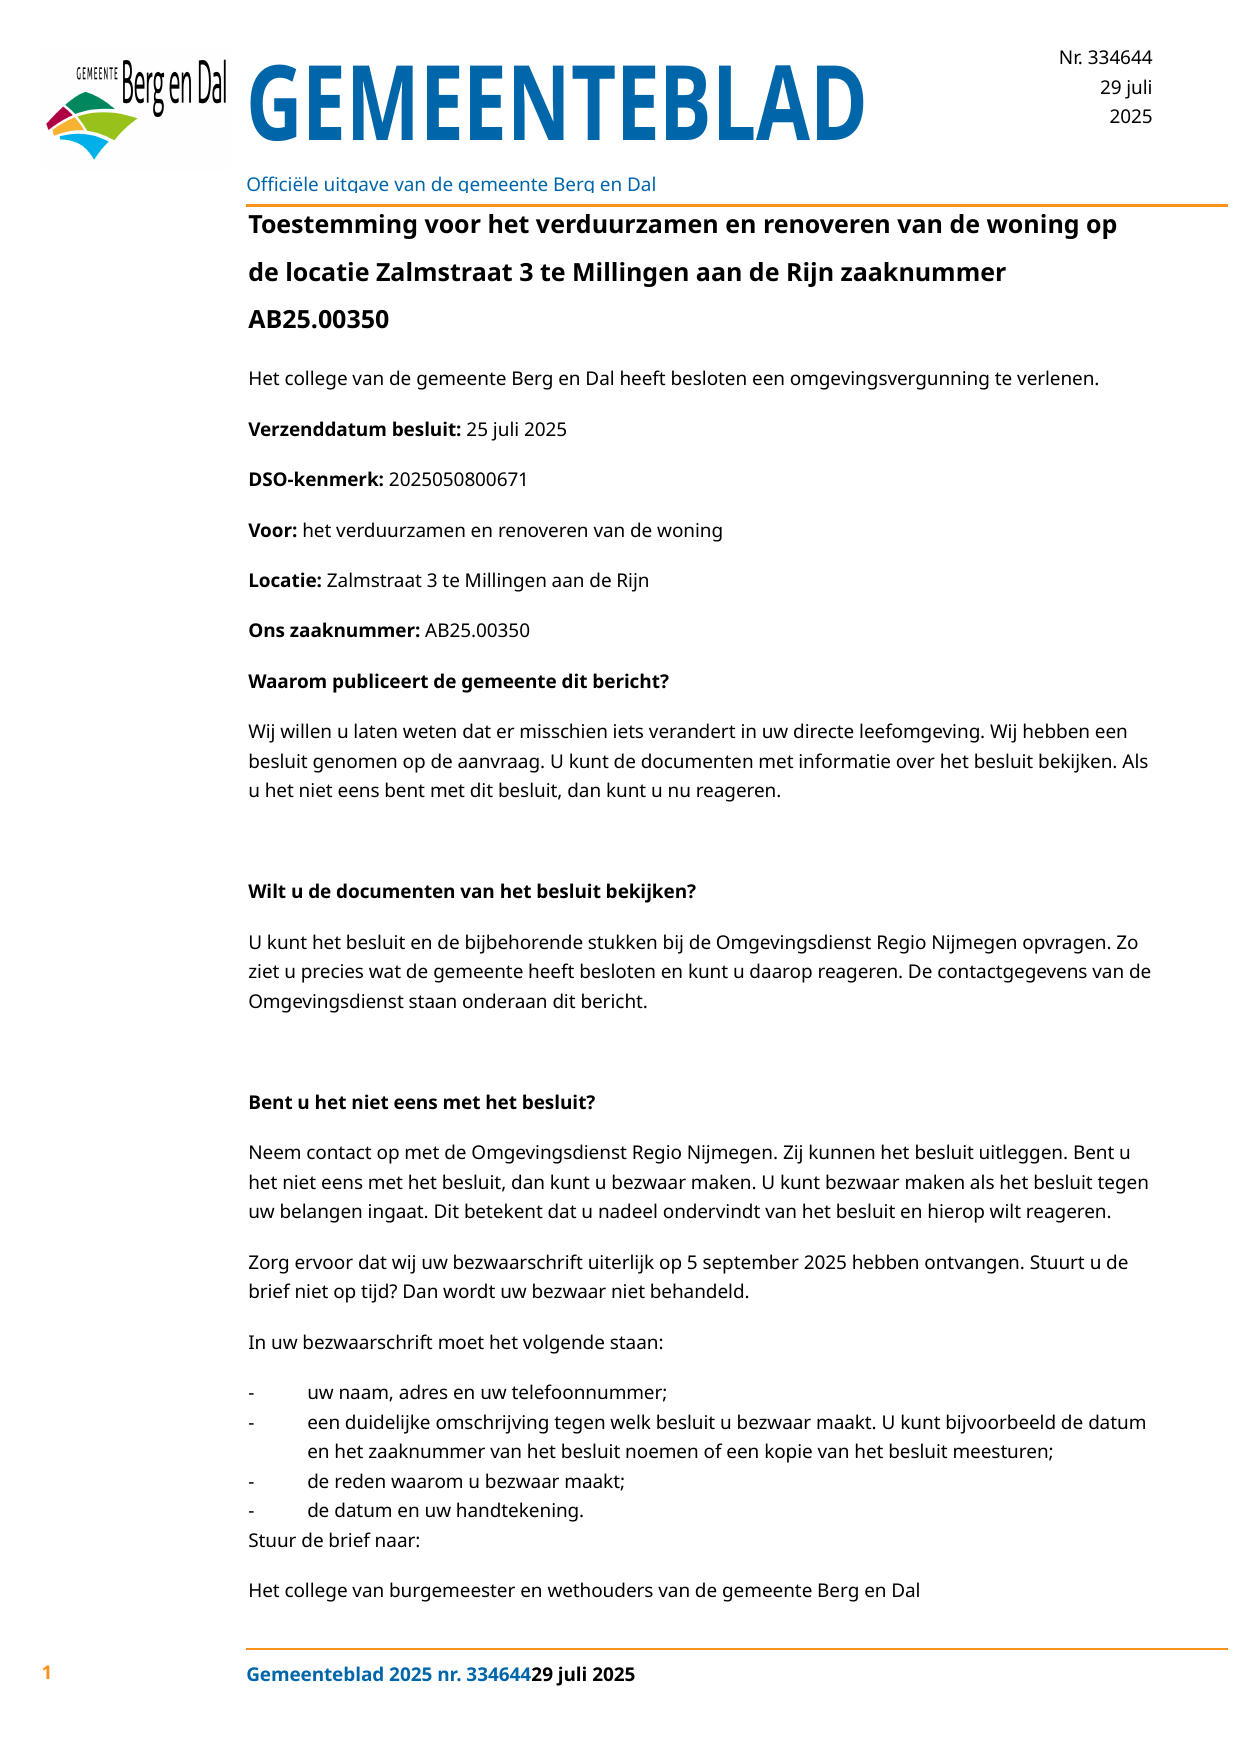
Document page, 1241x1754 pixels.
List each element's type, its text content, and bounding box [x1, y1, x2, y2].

text Toestemming voor het verduurzamen en renoveren van de woning op de locatie Zalmstraat 3 te Millingen aan de Rijn zaaknummer AB25.00350 [248, 207, 1152, 336]
text Voor: het verduurzamen en renoveren van de woning [248, 517, 1152, 542]
text Stuur de brief naar: [248, 1527, 1152, 1553]
list uw naam, adres en uw telefoonnummer; [248, 1379, 1152, 1405]
text Het college van de gemeente Berg en Dal heeft besloten een omgevingsvergunning te verlenen. [248, 366, 1152, 391]
text Locatie: Zalmstraat 3 te Millingen aan de Rijn [248, 567, 1152, 593]
text Wij willen u laten weten dat er misschien iets verandert in uw directe leefomgeving. Wij hebben een besluit genomen op de aanvraag. U kunt de documenten met informatie over het besluit bekijken. Als u het niet eens bent met dit besluit, dan kunt u nu reageren. [248, 718, 1152, 803]
text Zorg ervoor dat wij uw bezwaarschrift uiterlijk op 5 september 2025 hebben ontvangen. Stuurt u de brief niet op tijd? Dan wordt uw bezwaar niet behandeld. [248, 1249, 1152, 1304]
text Ons zaaknummer: AB25.00350 [248, 618, 1152, 643]
text Bent u het niet eens met het besluit? [248, 1089, 1152, 1114]
list de reden waarom u bezwaar maakt; [248, 1468, 1152, 1494]
text In uw bezwaarschrift moet het volgende staan: [248, 1329, 1152, 1354]
list een duidelijke omschrijving tegen welk besluit u bezwaar maakt. U kunt bijvoorbeeld de datum en het zaaknummer van het besluit noemen of een kopie van het besluit meesturen; [248, 1409, 1152, 1464]
list de datum en uw handtekening. [248, 1498, 1152, 1523]
text DSO-kenmerk: 2025050800671 [248, 466, 1152, 492]
text Waarom publiceert de gemeente dit bericht? [248, 668, 1152, 694]
text Verzenddatum besluit: 25 juli 2025 [248, 416, 1152, 442]
text U kunt het besluit en de bijbehorende stukken bij de Omgevingsdienst Regio Nijmegen opvragen. Zo ziet u precies wat de gemeente heeft besloten en kunt u daarop reageren. De contactgegevens van de Omgevingsdienst staan onderaan dit bericht. [248, 929, 1152, 1014]
text Het college van burgemeester en wethouders van de gemeente Berg en Dal [248, 1578, 1152, 1603]
text Neem contact op met de Omgevingsdienst Regio Nijmegen. Zij kunnen het besluit uitleggen. Bent u het niet eens met het besluit, dan kunt u bezwaar maken. U kunt bezwaar maken als het besluit tegen uw belangen ingaat. Dit betekent dat u nadeel ondervindt van het besluit en hierop wilt reageren. [248, 1139, 1152, 1224]
picture [41, 47, 231, 172]
text Wilt u de documenten van het besluit bekijken? [248, 878, 1152, 904]
